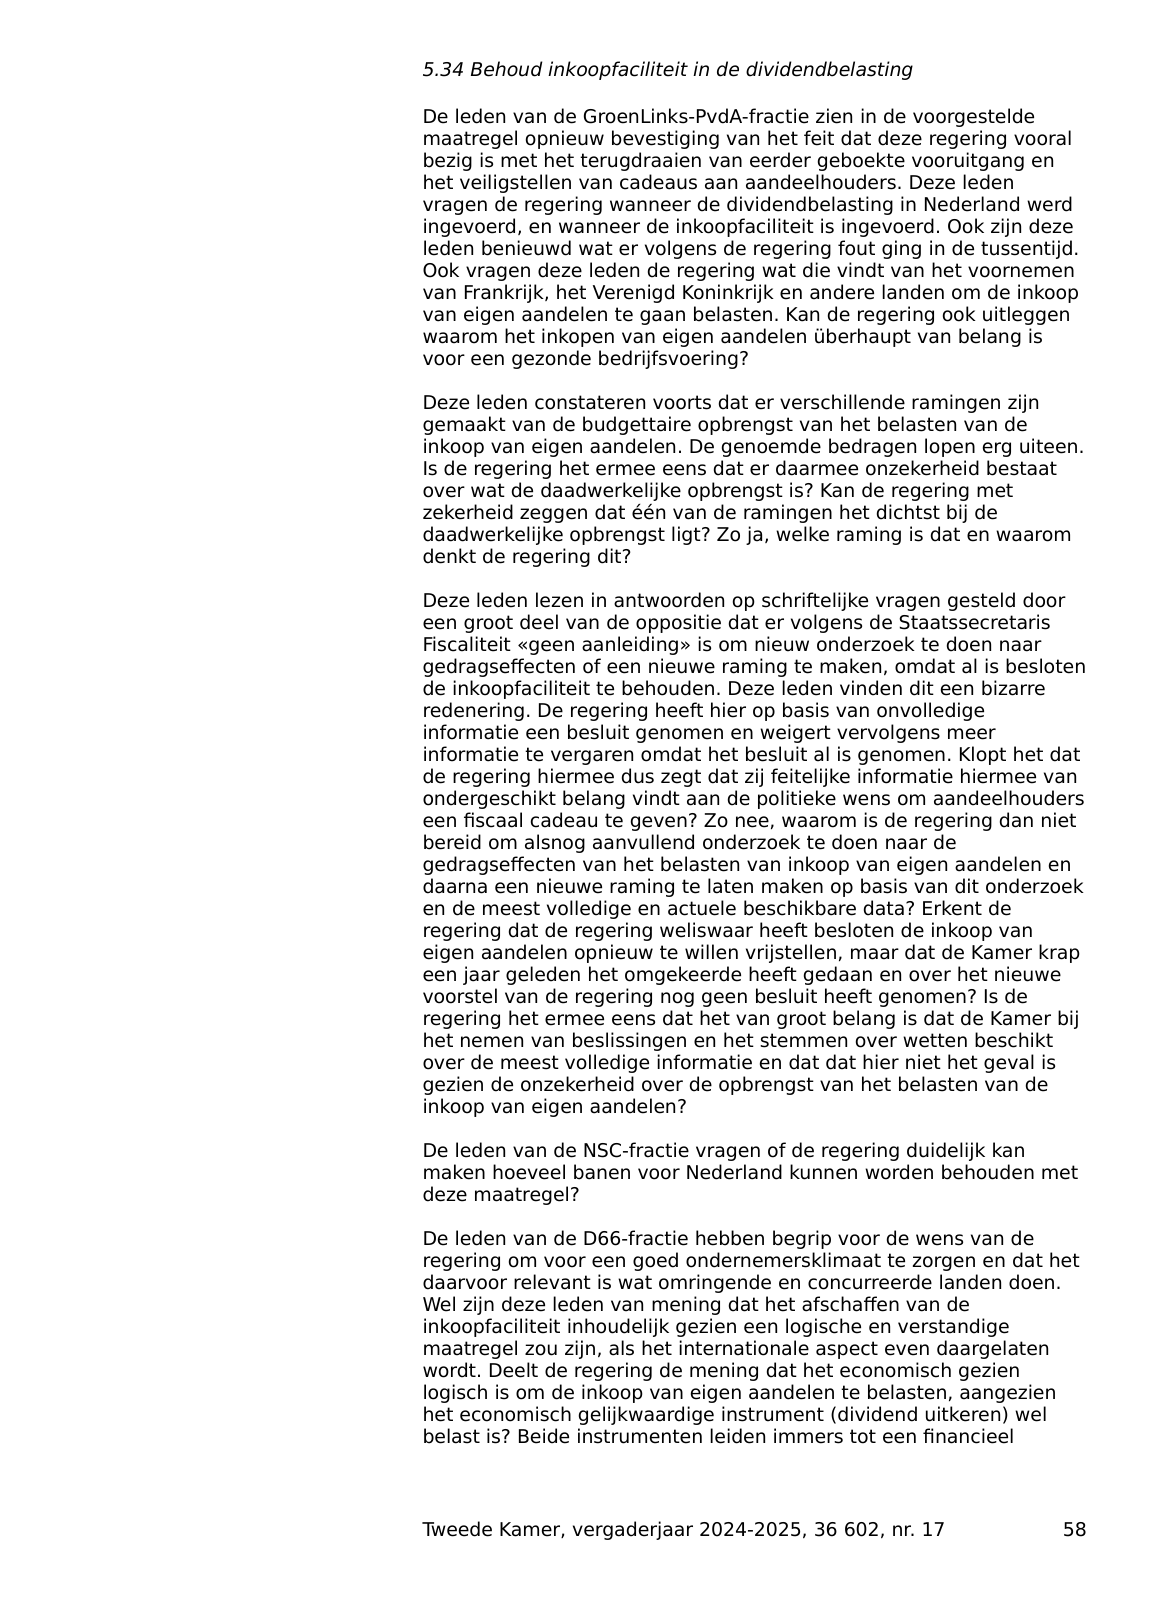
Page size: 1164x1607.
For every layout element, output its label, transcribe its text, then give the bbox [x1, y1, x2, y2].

subtitle 5.34 Behoud inkoopfaciliteit in de dividendbelasting [422, 59, 1087, 81]
text Deze leden lezen in antwoorden op schriftelijke vragen gesteld door een groot deel van de oppositie dat er volgens de Staatssecretaris Fiscaliteit «geen aanleiding» is om nieuw onderzoek te doen naar gedragseffecten of een nieuwe raming te maken, omdat al is besloten de inkoopfaciliteit te behouden. Deze leden vinden dit een bizarre redenering. De regering heeft hier op basis van onvolledige informatie een besluit genomen en weigert vervolgens meer informatie te vergaren omdat het besluit al is genomen. Klopt het dat de regering hiermee dus zegt dat zij feitelijke informatie hiermee van ondergeschikt belang vindt aan de politieke wens om aandeelhouders een fiscaal cadeau te geven? Zo nee, waarom is de regering dan niet bereid om alsnog aanvullend onderzoek te doen naar de gedragseffecten van het belasten van inkoop van eigen aandelen en daarna een nieuwe raming te laten maken op basis van dit onderzoek en de meest volledige en actuele beschikbare data? Erkent de regering dat de regering weliswaar heeft besloten de inkoop van eigen aandelen opnieuw te willen vrijstellen, maar dat de Kamer krap een jaar geleden het omgekeerde heeft gedaan en over het nieuwe voorstel van de regering nog geen besluit heeft genomen? Is de regering het ermee eens dat het van groot belang is dat de Kamer bij het nemen van beslissingen en het stemmen over wetten beschikt over de meest volledige informatie en dat dat hier niet het geval is gezien de onzekerheid over de opbrengst van het belasten van de inkoop van eigen aandelen? [422, 590, 1087, 1117]
text De leden van de NSC-fractie vragen of de regering duidelijk kan maken hoeveel banen voor Nederland kunnen worden behouden met deze maatregel? [422, 1140, 1087, 1206]
text Deze leden constateren voorts dat er verschillende ramingen zijn gemaakt van de budgettaire opbrengst van het belasten van de inkoop van eigen aandelen. De genoemde bedragen lopen erg uiteen. Is de regering het ermee eens dat er daarmee onzekerheid bestaat over wat de daadwerkelijke opbrengst is? Kan de regering met zekerheid zeggen dat één van de ramingen het dichtst bij de daadwerkelijke opbrengst ligt? Zo ja, welke raming is dat en waarom denkt de regering dit? [422, 392, 1087, 568]
text De leden van de GroenLinks-PvdA-fractie zien in de voorgestelde maatregel opnieuw bevestiging van het feit dat deze regering vooral bezig is met het terugdraaien van eerder geboekte vooruitgang en het veiligstellen van cadeaus aan aandeelhouders. Deze leden vragen de regering wanneer de dividendbelasting in Nederland werd ingevoerd, en wanneer de inkoopfaciliteit is ingevoerd. Ook zijn deze leden benieuwd wat er volgens de regering fout ging in de tussentijd. Ook vragen deze leden de regering wat die vindt van het voornemen van Frankrijk, het Verenigd Koninkrijk en andere landen om de inkoop van eigen aandelen te gaan belasten. Kan de regering ook uitleggen waarom het inkopen van eigen aandelen überhaupt van belang is voor een gezonde bedrijfsvoering? [422, 106, 1087, 370]
text De leden van de D66-fractie hebben begrip voor de wens van de regering om voor een goed ondernemersklimaat te zorgen en dat het daarvoor relevant is wat omringende en concurreerde landen doen. Wel zijn deze leden van mening dat het afschaffen van de inkoopfaciliteit inhoudelijk gezien een logische en verstandige maatregel zou zijn, als het internationale aspect even daargelaten wordt. Deelt de regering de mening dat het economisch gezien logisch is om de inkoop van eigen aandelen te belasten, aangezien het economisch gelijkwaardige instrument (dividend uitkeren) wel belast is? Beide instrumenten leiden immers tot een financieel [422, 1228, 1087, 1448]
